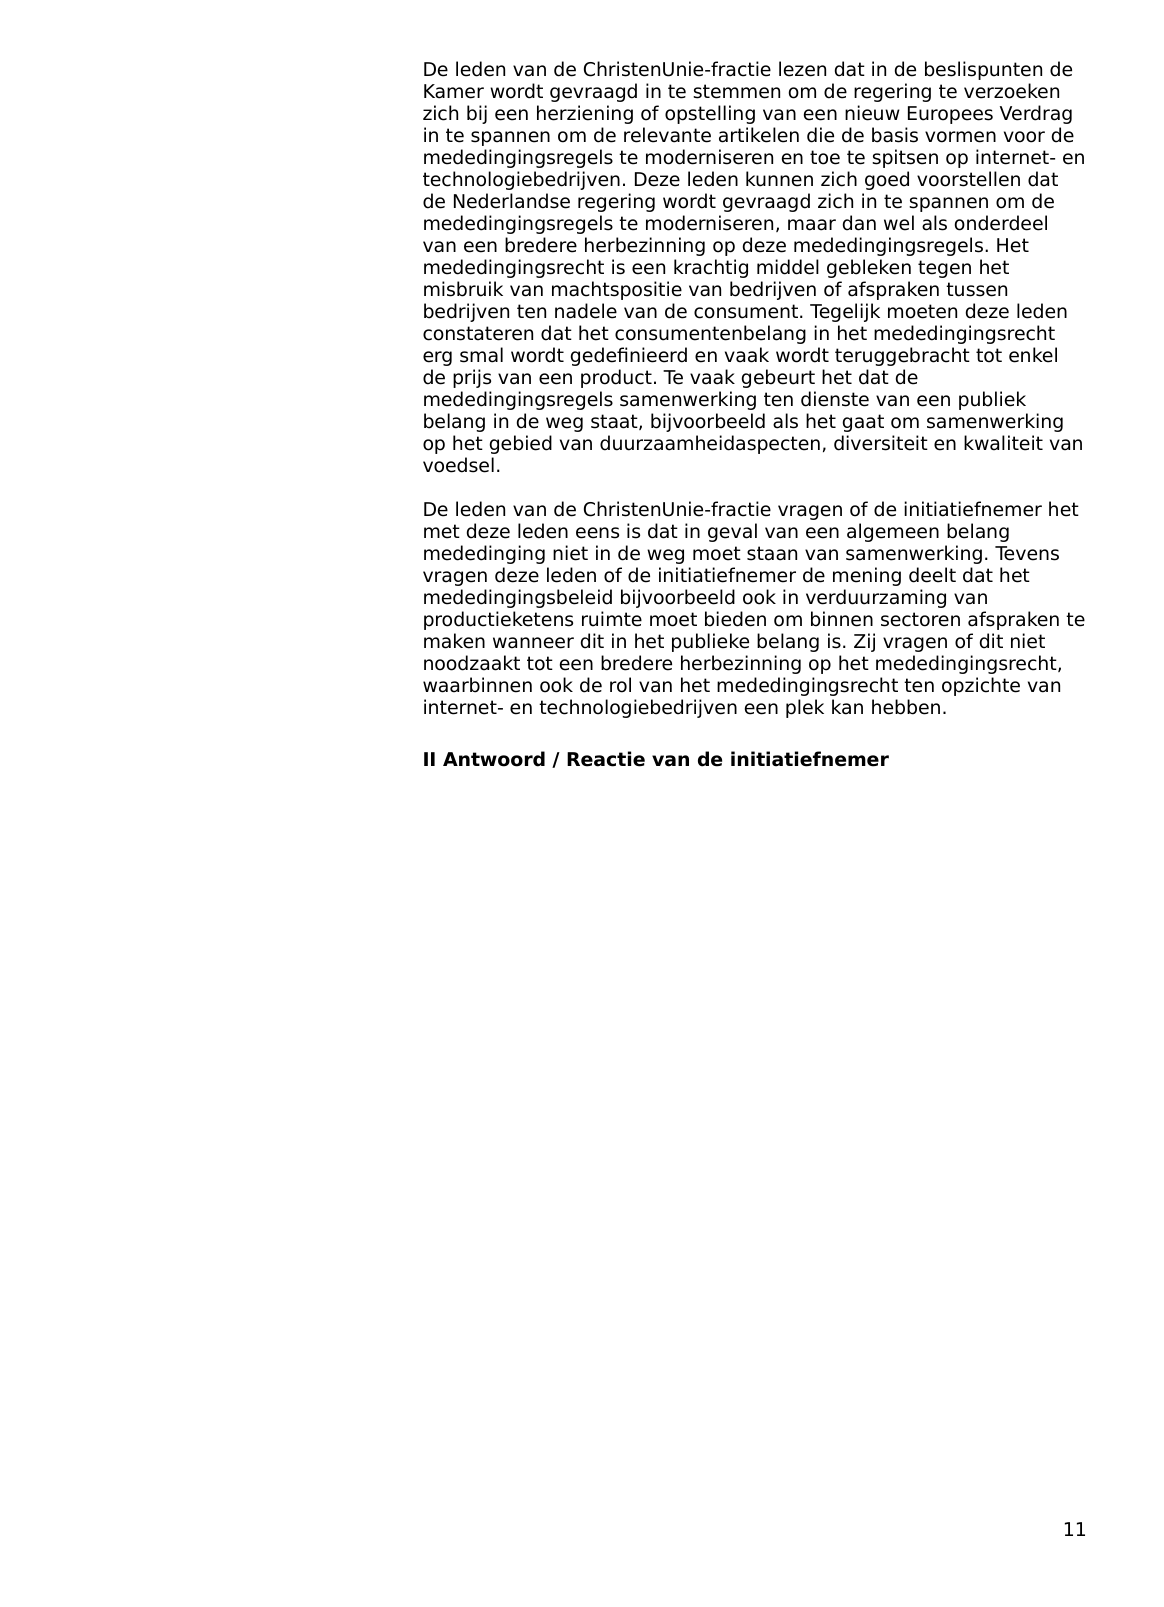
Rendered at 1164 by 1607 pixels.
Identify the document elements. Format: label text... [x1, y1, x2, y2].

text De leden van de ChristenUnie-fractie lezen dat in de beslispunten de Kamer wordt gevraagd in te stemmen om de regering te verzoeken zich bij een herziening of opstelling van een nieuw Europees Verdrag in te spannen om de relevante artikelen die de basis vormen voor de mededingingsregels te moderniseren en toe te spitsen op internet- en technologiebedrijven. Deze leden kunnen zich goed voorstellen dat de Nederlandse regering wordt gevraagd zich in te spannen om de mededingingsregels te moderniseren, maar dan wel als onderdeel van een bredere herbezinning op deze mededingingsregels. Het mededingingsrecht is een krachtig middel gebleken tegen het misbruik van machtspositie van bedrijven of afspraken tussen bedrijven ten nadele van de consument. Tegelijk moeten deze leden constateren dat het consumentenbelang in het mededingingsrecht erg smal wordt gedefinieerd en vaak wordt teruggebracht tot enkel de prijs van een product. Te vaak gebeurt het dat de mededingingsregels samenwerking ten dienste van een publiek belang in de weg staat, bijvoorbeeld als het gaat om samenwerking op het gebied van duurzaamheidaspecten, diversiteit en kwaliteit van voedsel. [422, 59, 1087, 477]
text De leden van de ChristenUnie-fractie vragen of de initiatiefnemer het met deze leden eens is dat in geval van een algemeen belang mededinging niet in de weg moet staan van samenwerking. Tevens vragen deze leden of de initiatiefnemer de mening deelt dat het mededingingsbeleid bijvoorbeeld ook in verduurzaming van productieketens ruimte moet bieden om binnen sectoren afspraken te maken wanneer dit in het publieke belang is. Zij vragen of dit niet noodzaakt tot een bredere herbezinning op het mededingingsrecht, waarbinnen ook de rol van het mededingingsrecht ten opzichte van internet- en technologiebedrijven een plek kan hebben. [422, 499, 1087, 719]
subtitle II Antwoord / Reactie van de initiatiefnemer [422, 749, 1087, 771]
